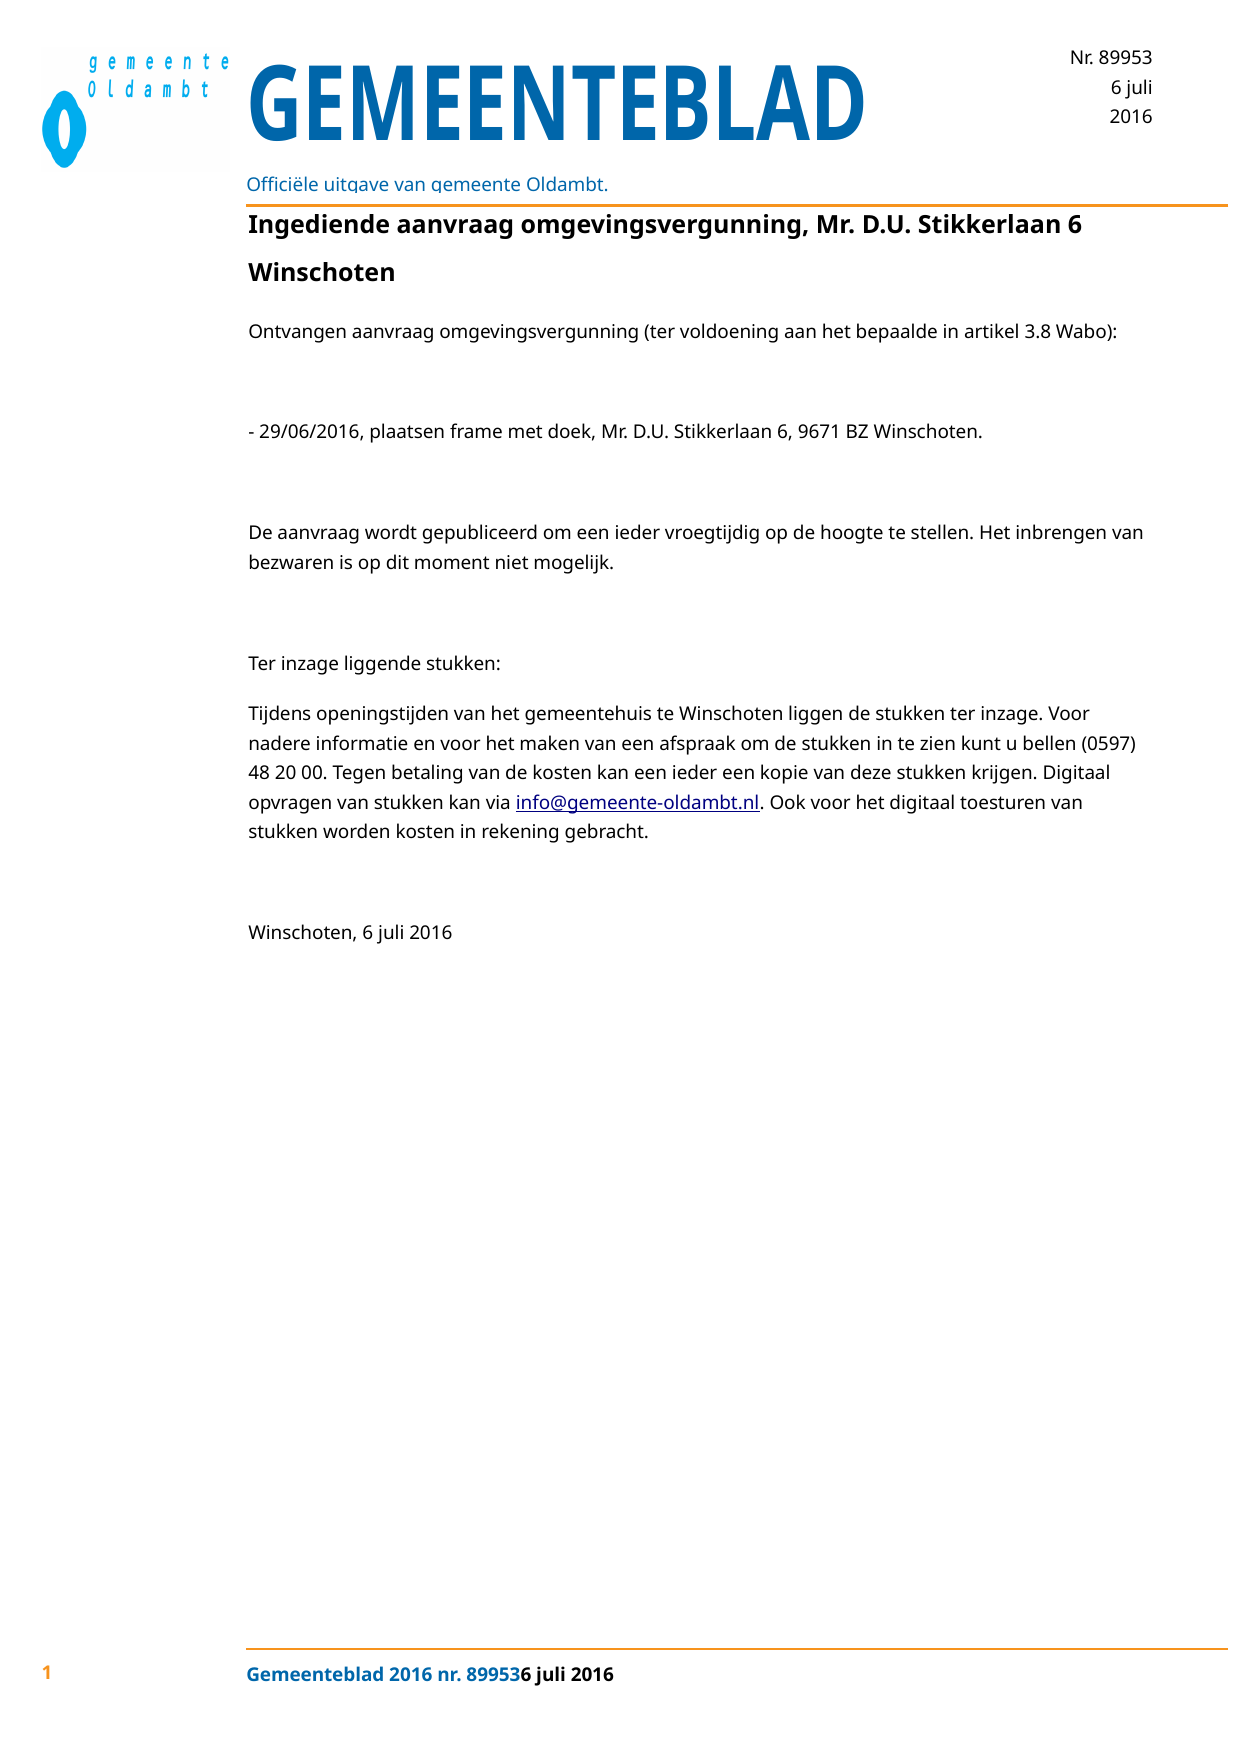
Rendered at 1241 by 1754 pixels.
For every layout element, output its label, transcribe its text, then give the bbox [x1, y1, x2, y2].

text Ter inzage liggende stukken: [248, 650, 1152, 676]
text Ontvangen aanvraag omgevingsvergunning (ter voldoening aan het bepaalde in artikel 3.8 Wabo): [248, 318, 1152, 344]
text Winschoten, 6 juli 2016 [248, 919, 1152, 945]
text - 29/06/2016, plaatsen frame met doek, Mr. D.U. Stikkerlaan 6, 9671 BZ Winschoten. [248, 419, 1152, 444]
picture [41, 47, 231, 172]
text Ingediende aanvraag omgevingsvergunning, Mr. D.U. Stikkerlaan 6 Winschoten [248, 207, 1152, 288]
text Tijdens openingstijden van het gemeentehuis te Winschoten liggen de stukken ter inzage. Voor nadere informatie en voor het maken van een afspraak om de stukken in te zien kunt u bellen (0597) 48 20 00. Tegen betaling van de kosten kan een ieder een kopie van deze stukken krijgen. Digitaal opvragen van stukken kan via info@gemeente-oldambt.nl. Ook voor het digitaal toesturen van stukken worden kosten in rekening gebracht. [248, 700, 1152, 844]
text De aanvraag wordt gepubliceerd om een ieder vroegtijdig op de hoogte te stellen. Het inbrengen van bezwaren is op dit moment niet mogelijk. [248, 519, 1152, 575]
